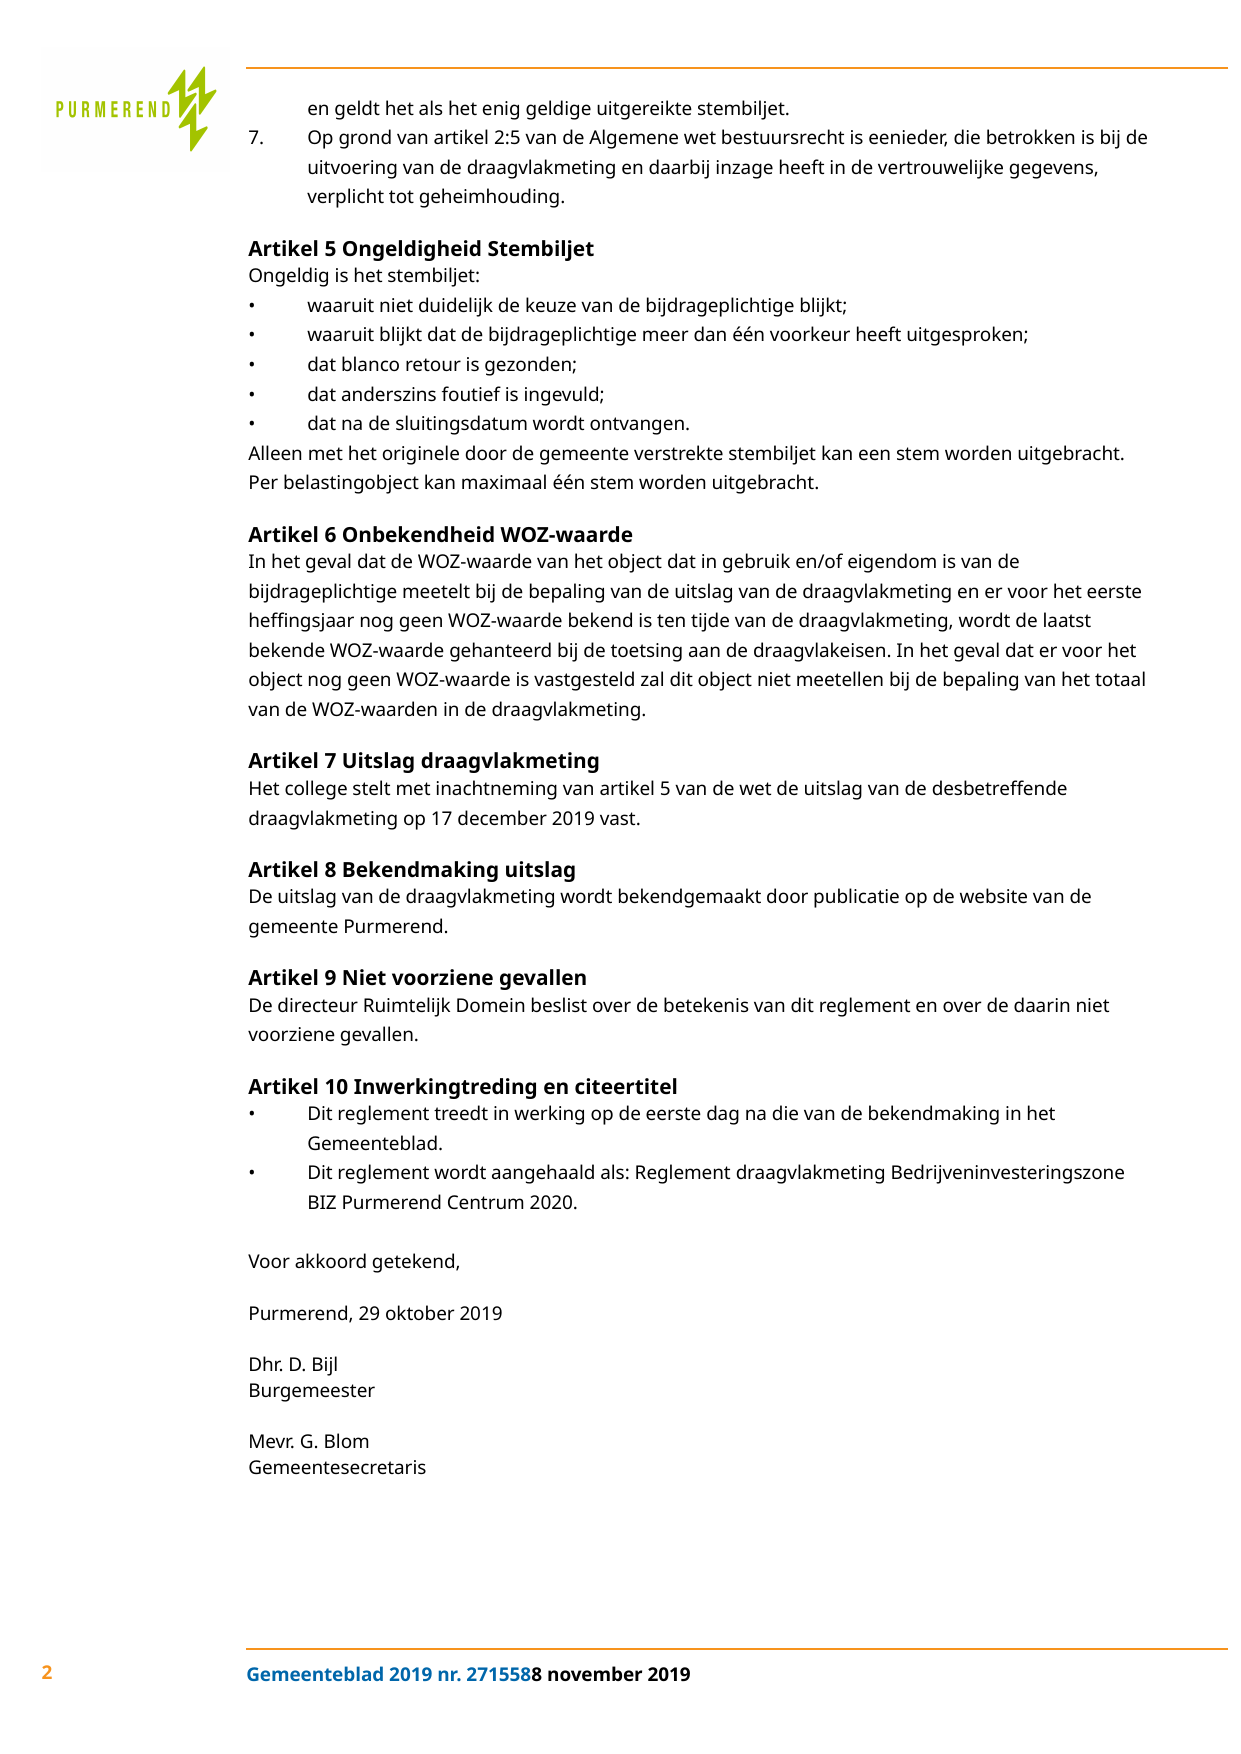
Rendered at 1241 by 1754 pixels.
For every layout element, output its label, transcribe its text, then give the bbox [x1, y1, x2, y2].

list waaruit blijkt dat de bijdrageplichtige meer dan één voorkeur heeft uitgesproken; [248, 322, 1152, 347]
list en geldt het als het enig geldige uitgereikte stembiljet. [248, 95, 1152, 121]
text Artikel 6 Onbekendheid WOZ-waarde [248, 520, 1152, 548]
text Dhr. D. Bijl [248, 1351, 1152, 1377]
list dat na de sluitingsdatum wordt ontvangen. [248, 410, 1152, 436]
list Dit reglement treedt in werking op de eerste dag na die van de bekendmaking in het Gemeenteblad. [248, 1100, 1152, 1156]
text De directeur Ruimtelijk Domein beslist over de betekenis van dit reglement en over de daarin niet voorziene gevallen. [248, 992, 1152, 1047]
text Het college stelt met inachtneming van artikel 5 van de wet de uitslag van de desbetreffende draagvlakmeting op 17 december 2019 vast. [248, 775, 1152, 830]
text Gemeentesecretaris [248, 1454, 1152, 1480]
text Purmerend, 29 oktober 2019 [248, 1300, 1152, 1326]
list Dit reglement wordt aangehaald als: Reglement draagvlakmeting Bedrijveninvesteringszone BIZ Purmerend Centrum 2020. [248, 1159, 1152, 1215]
text Voor akkoord getekend, [248, 1248, 1152, 1274]
picture [41, 47, 231, 172]
list waaruit niet duidelijk de keuze van de bijdrageplichtige blijkt; [248, 292, 1152, 318]
text Artikel 9 Niet voorziene gevallen [248, 963, 1152, 992]
text Per belastingobject kan maximaal één stem worden uitgebracht. [248, 469, 1152, 495]
text Artikel 10 Inwerkingtreding en citeertitel [248, 1072, 1152, 1100]
list dat blanco retour is gezonden; [248, 351, 1152, 377]
list dat anderszins foutief is ingevuld; [248, 381, 1152, 406]
text In het geval dat de WOZ-waarde van het object dat in gebruik en/of eigendom is van de bijdrageplichtige meetelt bij de bepaling van de uitslag van de draagvlakmeting en er voor het eerste heffingsjaar nog geen WOZ-waarde bekend is ten tijde van de draagvlakmeting, wordt de laatst bekende WOZ-waarde gehanteerd bij de toetsing aan de draagvlakeisen. In het geval dat er voor het object nog geen WOZ-waarde is vastgesteld zal dit object niet meetellen bij de bepaling van het totaal van de WOZ-waarden in de draagvlakmeting. [248, 548, 1152, 722]
text De uitslag van de draagvlakmeting wordt bekendgemaakt door publicatie op de website van de gemeente Purmerend. [248, 883, 1152, 939]
text Artikel 7 Uitslag draagvlakmeting [248, 747, 1152, 775]
text Mevr. G. Blom [248, 1428, 1152, 1454]
text Ongeldig is het stembiljet: [248, 262, 1152, 288]
list Op grond van artikel 2:5 van de Algemene wet bestuursrecht is eenieder, die betrokken is bij de uitvoering van de draagvlakmeting en daarbij inzage heeft in de vertrouwelijke gegevens, verplicht tot geheimhouding. [248, 124, 1152, 209]
text Artikel 8 Bekendmaking uitslag [248, 855, 1152, 883]
text Burgemeester [248, 1377, 1152, 1403]
text Alleen met het originele door de gemeente verstrekte stembiljet kan een stem worden uitgebracht. [248, 440, 1152, 466]
text Artikel 5 Ongeldigheid Stembiljet [248, 234, 1152, 262]
